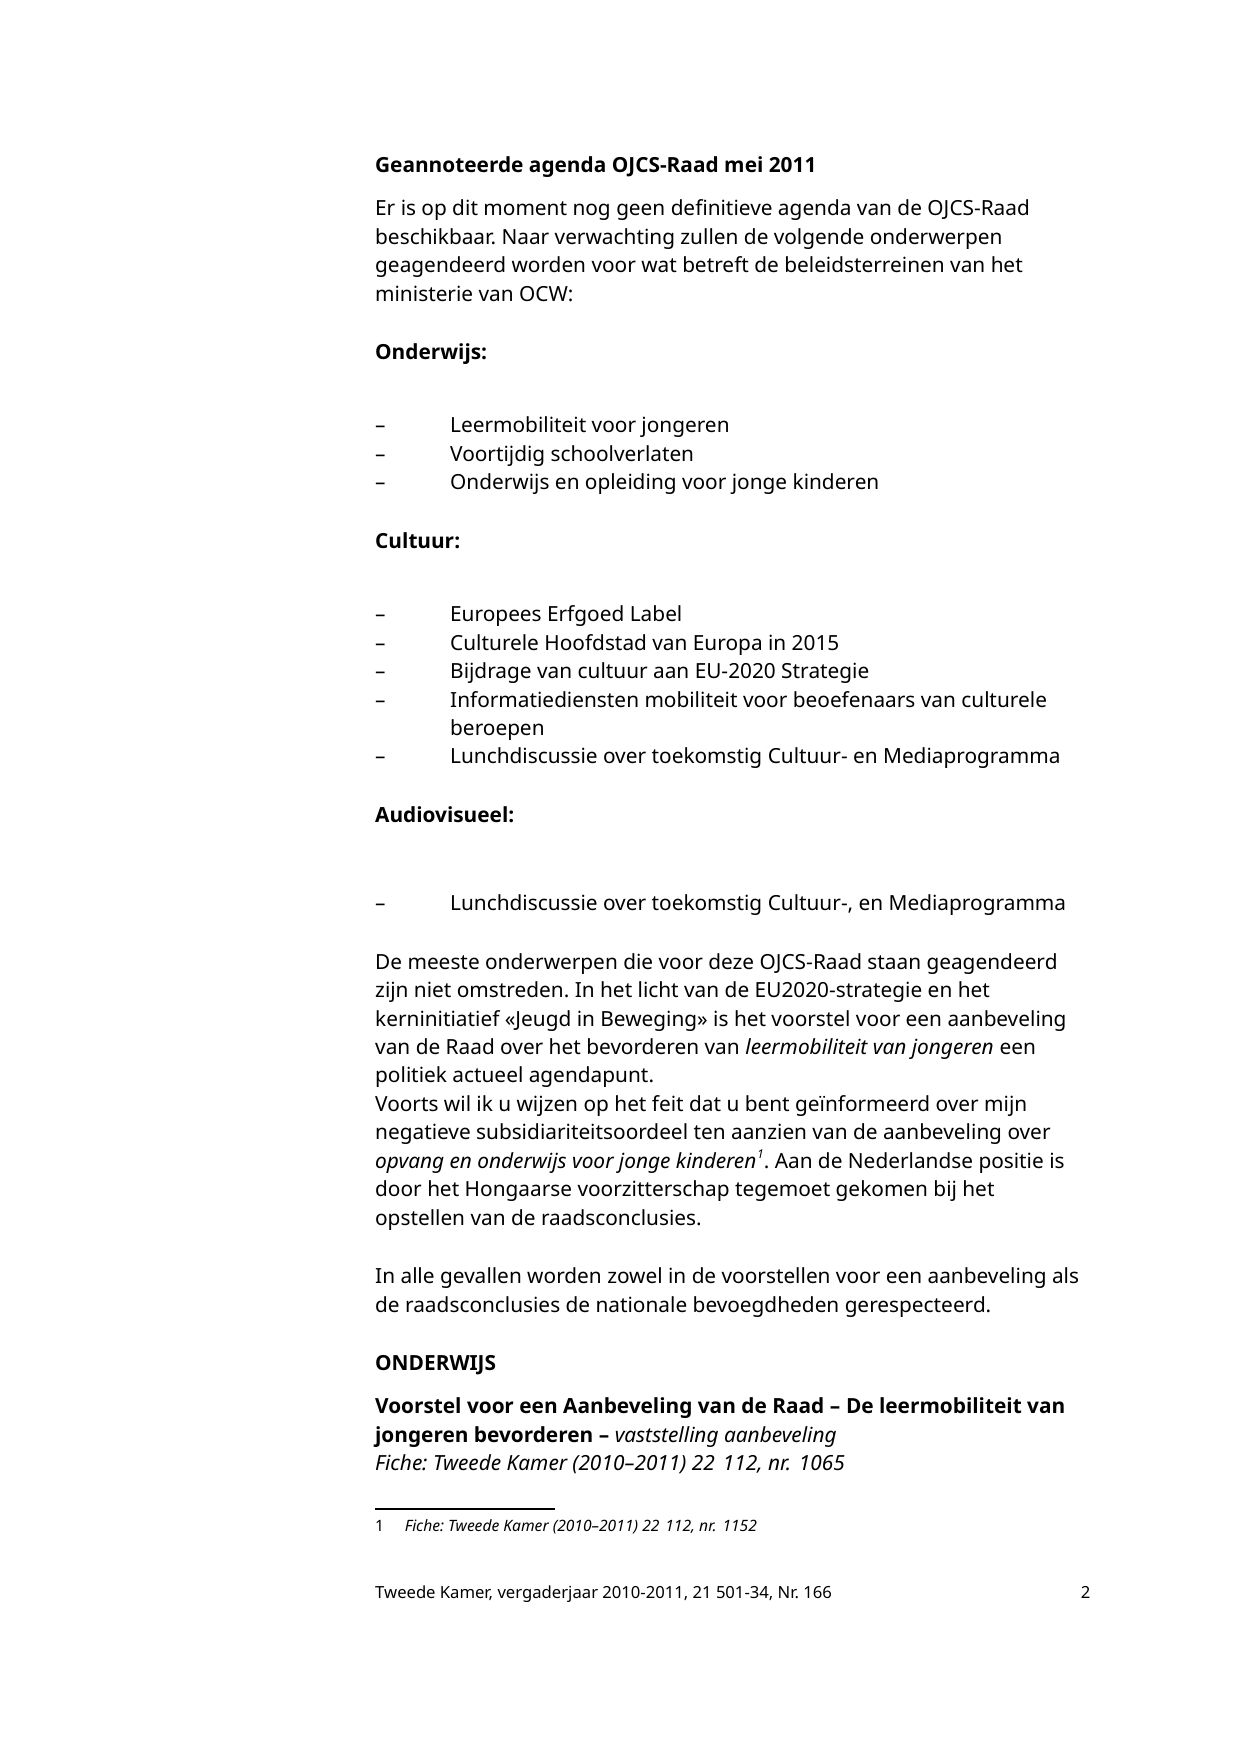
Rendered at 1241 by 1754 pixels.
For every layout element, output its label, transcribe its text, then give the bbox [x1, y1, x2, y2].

list Onderwijs en opleiding voor jonge kinderen [375, 467, 1090, 496]
text Audiovisueel: [375, 800, 1090, 828]
list Europees Erfgoed Label [375, 599, 1090, 628]
text In alle gevallen worden zowel in de voorstellen voor een aanbeveling als de raadsconclusies de nationale bevoegdheden gerespecteerd. [375, 1261, 1090, 1318]
text Onderwijs: [375, 337, 1090, 366]
text Voorstel voor een Aanbeveling van de Raad – De leermobiliteit van jongeren bevorderen – vaststelling aanbeveling [375, 1392, 1090, 1448]
list Lunchdiscussie over toekomstig Cultuur-, en Mediaprogramma [375, 888, 1090, 917]
list Voortijdig schoolverlaten [375, 439, 1090, 467]
text Cultuur: [375, 526, 1090, 554]
list Bijdrage van cultuur aan EU-2020 Strategie [375, 656, 1090, 685]
text Er is op dit moment nog geen definitieve agenda van de OJCS-Raad beschikbaar. Naar verwachting zullen de volgende onderwerpen geagendeerd worden voor wat betreft de beleidsterreinen van het ministerie van OCW: [375, 193, 1090, 307]
text Voorts wil ik u wijzen op het feit dat u bent geïnformeerd over mijn negatieve subsidiariteitsoordeel ten aanzien van de aanbeveling over opvang en onderwijs voor jonge kinderen. Aan de Nederlandse positie is door het Hongaarse voorzitterschap tegemoet gekomen bij het opstellen van de raadsconclusies. [375, 1089, 1090, 1231]
text Geannoteerde agenda OJCS-Raad mei 2011 [375, 150, 1090, 178]
list Culturele Hoofdstad van Europa in 2015 [375, 628, 1090, 656]
list Lunchdiscussie over toekomstig Cultuur- en Mediaprogramma [375, 742, 1090, 770]
list Informatiediensten mobiliteit voor beoefenaars van culturele beroepen [375, 685, 1090, 742]
list Leermobiliteit voor jongeren [375, 411, 1090, 439]
text ONDERWIJS [375, 1348, 1090, 1377]
text Fiche: Tweede Kamer (2010–2011) 22 112, nr. 1152 [375, 1508, 1090, 1536]
text De meeste onderwerpen die voor deze OJCS-Raad staan geagendeerd zijn niet omstreden. In het licht van de EU2020-strategie en het kerninitiatief «Jeugd in Beweging» is het voorstel voor een aanbeveling van de Raad over het bevorderen van leermobiliteit van jongeren een politiek actueel agendapunt. [375, 947, 1090, 1089]
text Fiche: Tweede Kamer (2010–2011) 22 112, nr. 1065 [375, 1448, 1090, 1477]
